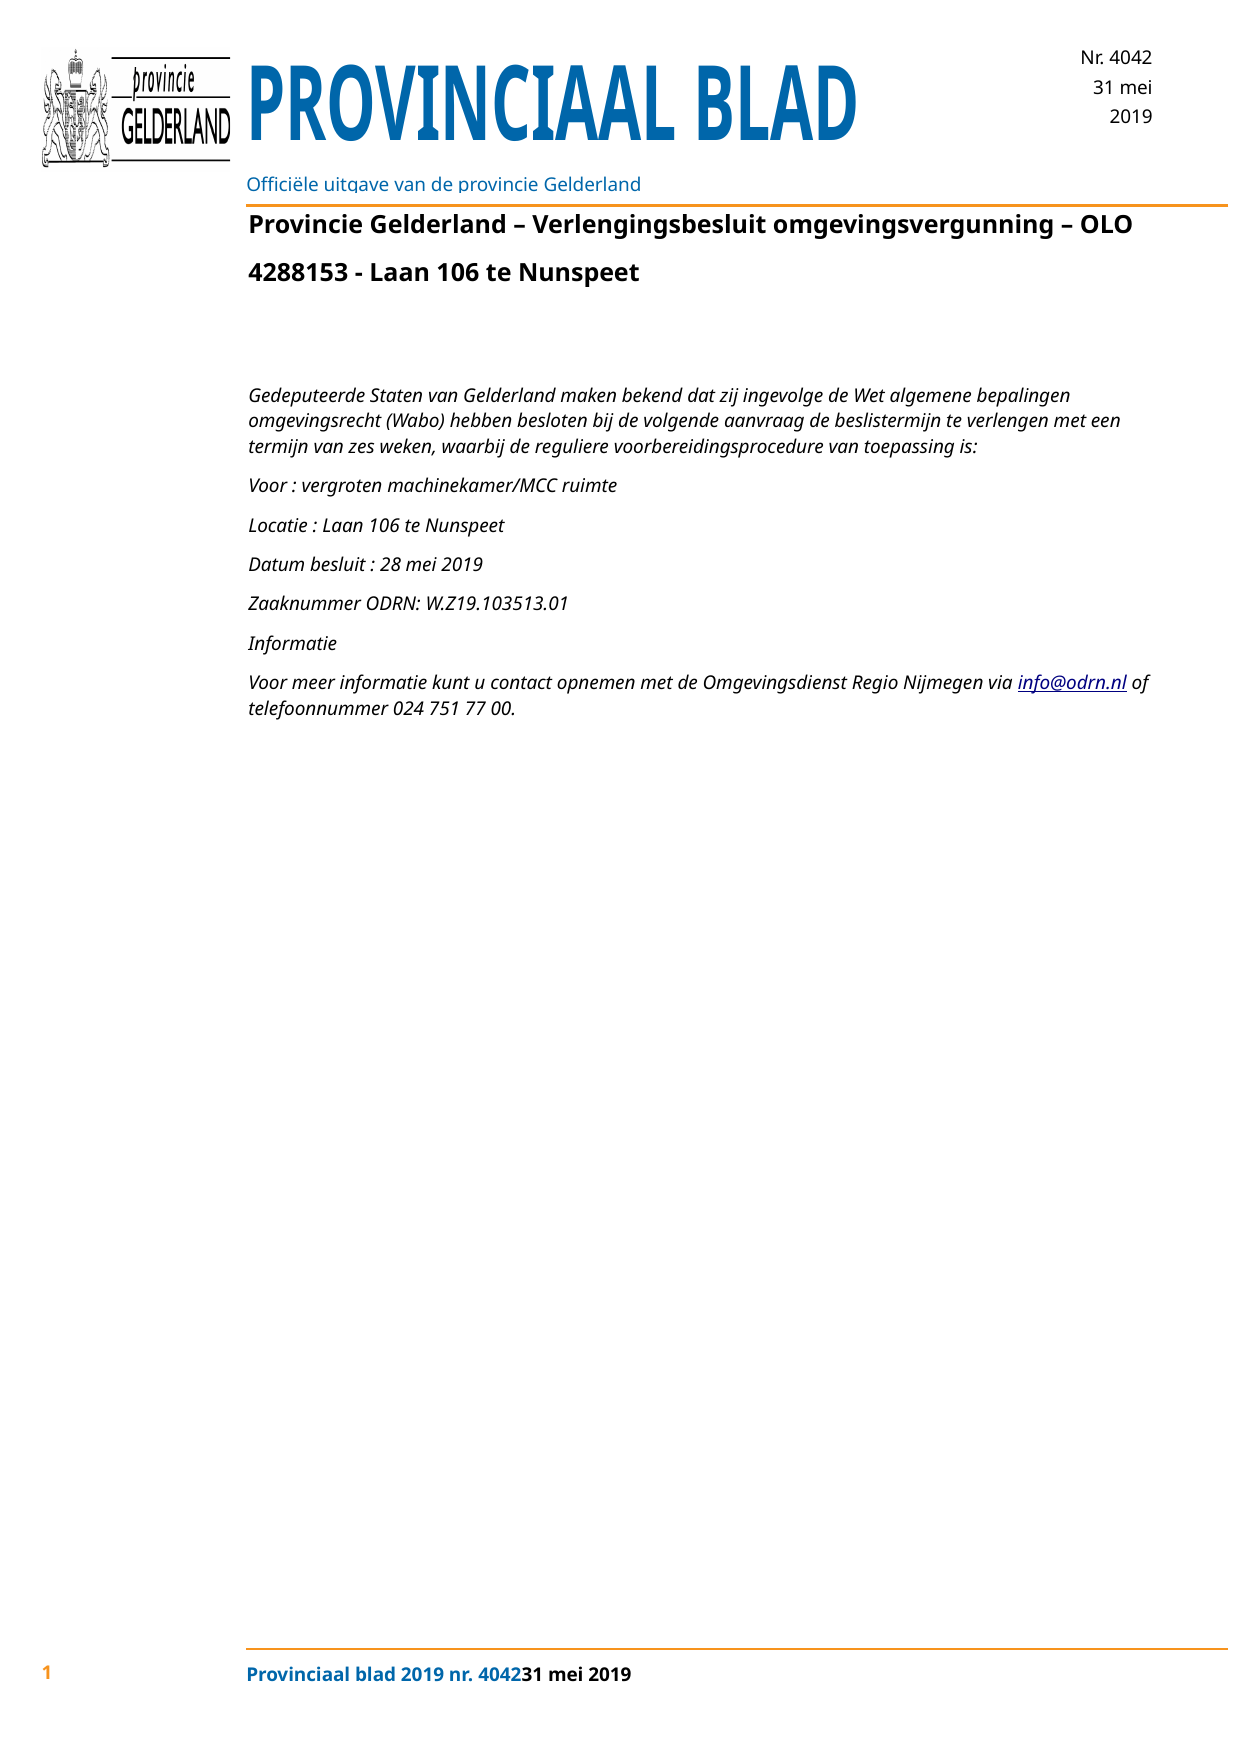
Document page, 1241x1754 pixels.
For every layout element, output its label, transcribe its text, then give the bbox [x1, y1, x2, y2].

text Datum besluit : 28 mei 2019 [248, 551, 1152, 577]
text Locatie : Laan 106 te Nunspeet [248, 512, 1152, 538]
picture [41, 47, 231, 172]
text Voor : vergroten machinekamer/MCC ruimte [248, 473, 1152, 498]
text Informatie [248, 630, 1152, 655]
text Zaaknummer ODRN: W.Z19.103513.01 [248, 590, 1152, 616]
text Voor meer informatie kunt u contact opnemen met de Omgevingsdienst Regio Nijmegen via info@odrn.nl of telefoonnummer 024 751 77 00. [248, 669, 1152, 720]
text Provincie Gelderland – Verlengingsbesluit omgevingsvergunning – OLO 4288153 - Laan 106 te Nunspeet [248, 207, 1152, 288]
text Gedeputeerde Staten van Gelderland maken bekend dat zij ingevolge de Wet algemene bepalingen omgevingsrecht (Wabo) hebben besloten bij de volgende aanvraag de beslistermijn te verlengen met een termijn van zes weken, waarbij de reguliere voorbereidingsprocedure van toepassing is: [248, 382, 1152, 459]
